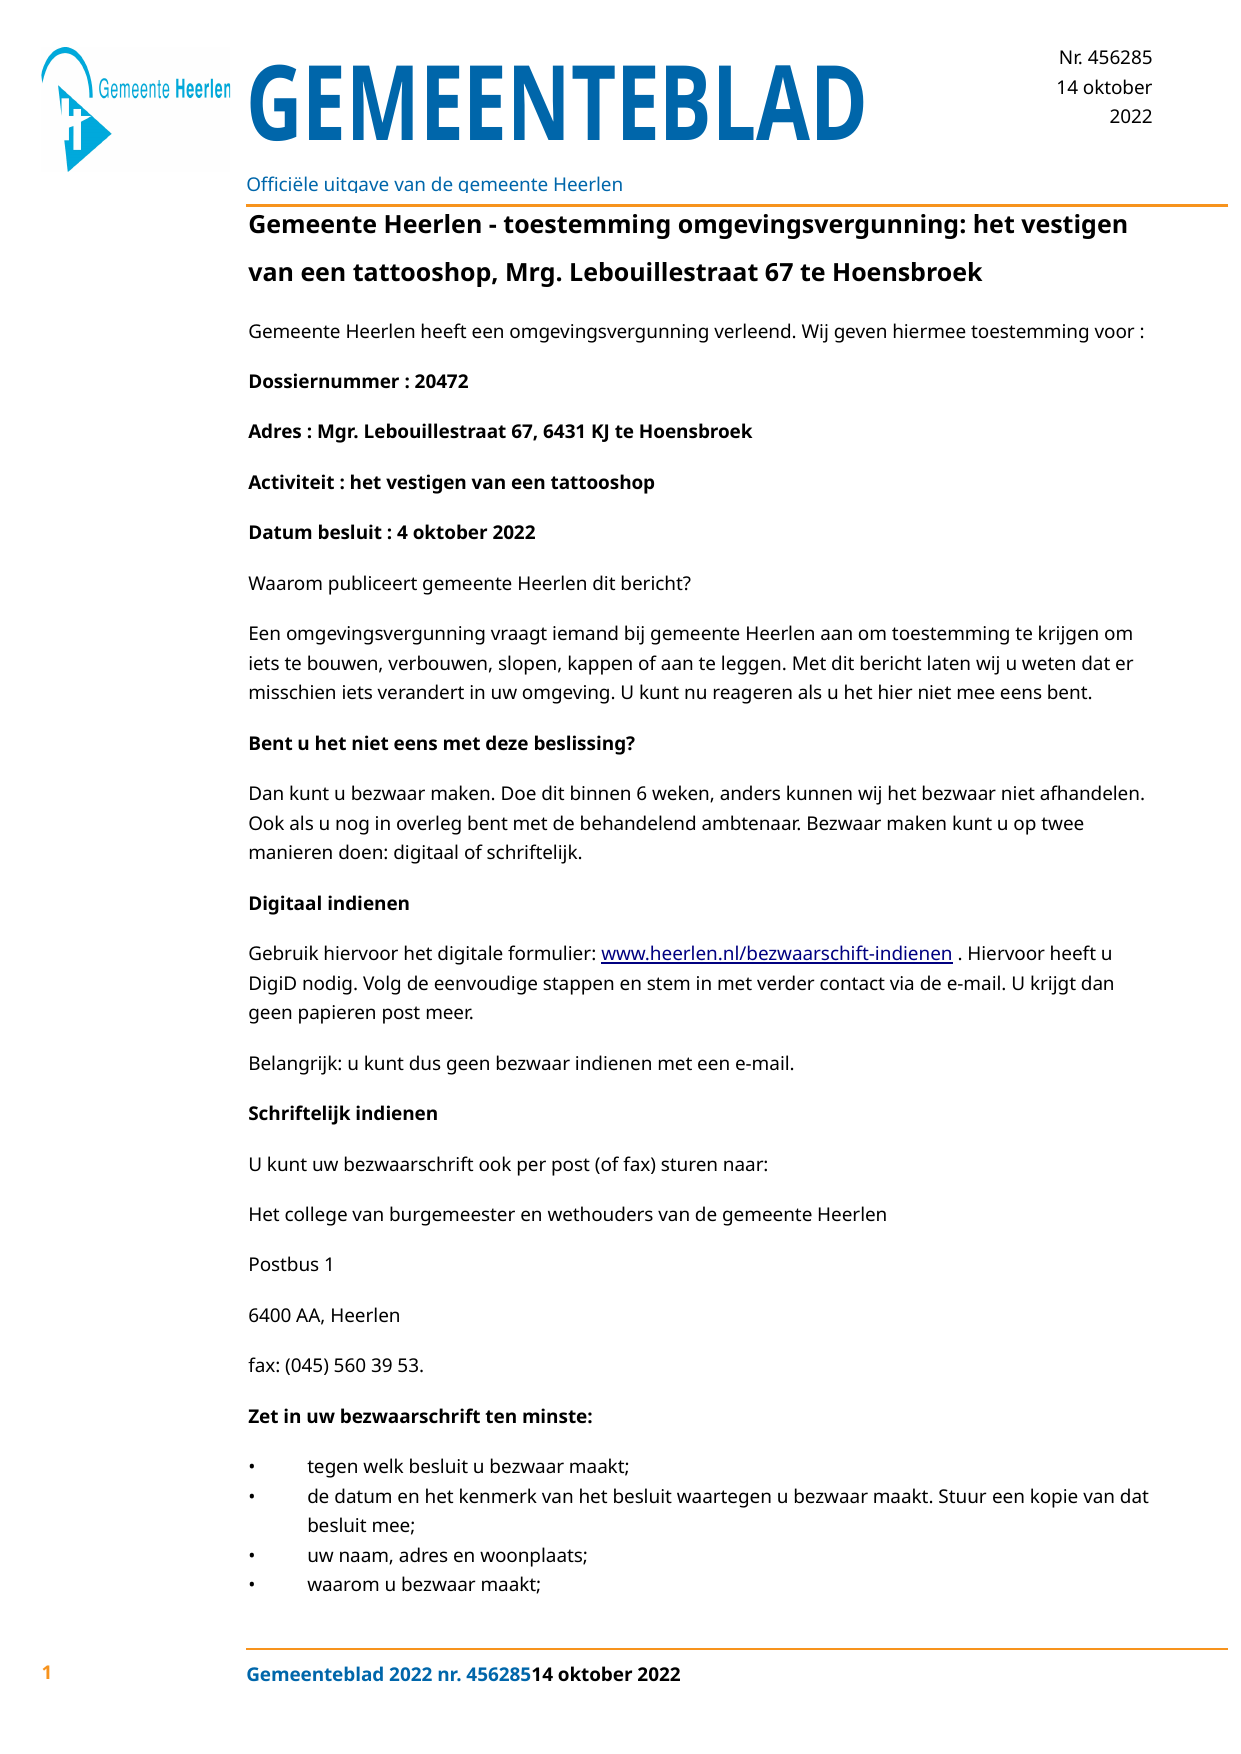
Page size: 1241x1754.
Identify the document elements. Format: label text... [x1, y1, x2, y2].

text Dossiernummer : 20472 [248, 368, 1152, 394]
text Gemeente Heerlen - toestemming omgevingsvergunning: het vestigen van een tattooshop, Mrg. Lebouillestraat 67 te Hoensbroek [248, 207, 1152, 288]
text Een omgevingsvergunning vraagt iemand bij gemeente Heerlen aan om toestemming te krijgen om iets te bouwen, verbouwen, slopen, kappen of aan te leggen. Met dit bericht laten wij u weten dat er misschien iets verandert in uw omgeving. U kunt nu reageren als u het hier niet mee eens bent. [248, 620, 1152, 705]
list de datum en het kenmerk van het besluit waartegen u bezwaar maakt. Stuur een kopie van dat besluit mee; [248, 1483, 1152, 1538]
list waarom u bezwaar maakt; [248, 1572, 1152, 1597]
list uw naam, adres en woonplaats; [248, 1542, 1152, 1568]
text Waarom publiceert gemeente Heerlen dit bericht? [248, 570, 1152, 596]
text Digitaal indienen [248, 890, 1152, 916]
text Activiteit : het vestigen van een tattooshop [248, 469, 1152, 495]
text Zet in uw bezwaarschrift ten minste: [248, 1403, 1152, 1429]
text Het college van burgemeester en wethouders van de gemeente Heerlen [248, 1201, 1152, 1227]
text Gemeente Heerlen heeft een omgevingsvergunning verleend. Wij geven hiermee toestemming voor : [248, 318, 1152, 344]
text Postbus 1 [248, 1252, 1152, 1277]
list tegen welk besluit u bezwaar maakt; [248, 1453, 1152, 1479]
text U kunt uw bezwaarschrift ook per post (of fax) sturen naar: [248, 1151, 1152, 1177]
text Adres : Mgr. Lebouillestraat 67, 6431 KJ te Hoensbroek [248, 419, 1152, 444]
text Belangrijk: u kunt dus geen bezwaar indienen met een e-mail. [248, 1050, 1152, 1076]
text Bent u het niet eens met deze beslissing? [248, 730, 1152, 756]
picture [41, 47, 59, 70]
text Dan kunt u bezwaar maken. Doe dit binnen 6 weken, anders kunnen wij het bezwaar niet afhandelen. Ook als u nog in overleg bent met de behandelend ambtenaar. Bezwaar maken kunt u op twee manieren doen: digitaal of schriftelijk. [248, 780, 1152, 865]
text Gebruik hiervoor het digitale formulier: www.heerlen.nl/bezwaarschift-indienen . Hiervoor heeft u DigiD nodig. Volg de eenvoudige stappen en stem in met verder contact via de e-mail. U krijgt dan geen papieren post meer. [248, 940, 1152, 1025]
text Schriftelijk indienen [248, 1100, 1152, 1126]
text Datum besluit : 4 oktober 2022 [248, 519, 1152, 545]
picture [41, 47, 231, 172]
text fax: (045) 560 39 53. [248, 1352, 1152, 1378]
text 6400 AA, Heerlen [248, 1302, 1152, 1328]
